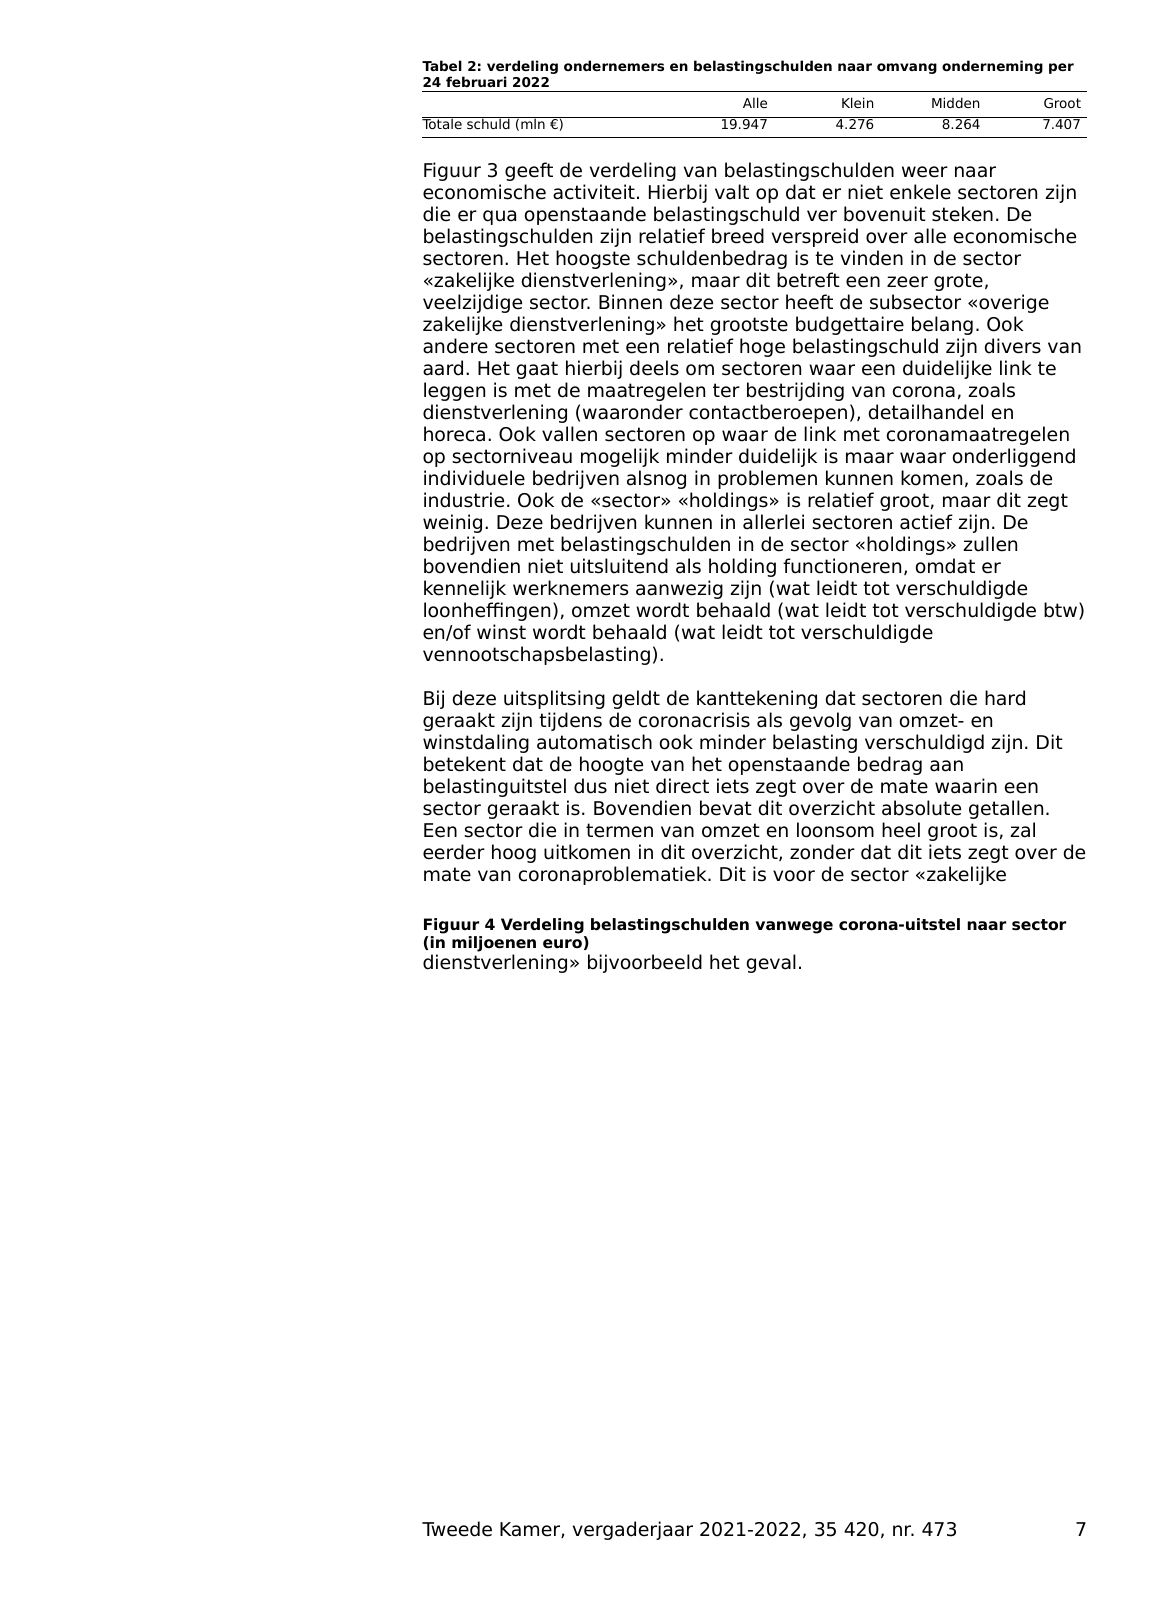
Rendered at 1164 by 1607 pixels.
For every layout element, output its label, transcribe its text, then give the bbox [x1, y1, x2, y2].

table_cell [422, 92, 667, 117]
table_cell 4.276 [774, 118, 880, 137]
table_cell Klein [774, 92, 880, 117]
table_cell Totale schuld (mln €) [422, 118, 667, 137]
text Bij deze uitsplitsing geldt de kanttekening dat sectoren die hard geraakt zijn tijdens de coronacrisis als gevolg van omzet- en winstdaling automatisch ook minder belasting verschuldigd zijn. Dit betekent dat de hoogte van het openstaande bedrag aan belastinguitstel dus niet direct iets zegt over de mate waarin een sector geraakt is. Bovendien bevat dit overzicht absolute getallen. Een sector die in termen van omzet en loonsom heel groot is, zal eerder hoog uitkomen in dit overzicht, zonder dat dit iets zegt over de mate van coronaproblematiek. Dit is voor de sector «zakelijke dienstverlening» bijvoorbeeld het geval. [422, 688, 1087, 974]
table_cell Alle [667, 92, 774, 117]
table_cell 19.947 [667, 118, 774, 137]
table_header Tabel 2: verdeling ondernemers en belastingschulden naar omvang onderneming per 24 februari 2022 [422, 59, 1087, 91]
text Figuur 3 geeft de verdeling van belastingschulden weer naar economische activiteit. Hierbij valt op dat er niet enkele sectoren zijn die er qua openstaande belastingschuld ver bovenuit steken. De belastingschulden zijn relatief breed verspreid over alle economische sectoren. Het hoogste schuldenbedrag is te vinden in de sector «zakelijke dienstverlening», maar dit betreft een zeer grote, veelzijdige sector. Binnen deze sector heeft de subsector «overige zakelijke dienstverlening» het grootste budgettaire belang. Ook andere sectoren met een relatief hoge belastingschuld zijn divers van aard. Het gaat hierbij deels om sectoren waar een duidelijke link te leggen is met de maatregelen ter bestrijding van corona, zoals dienstverlening (waaronder contactberoepen), detailhandel en horeca. Ook vallen sectoren op waar de link met coronamaatregelen op sectorniveau mogelijk minder duidelijk is maar waar onderliggend individuele bedrijven alsnog in problemen kunnen komen, zoals de industrie. Ook de «sector» «holdings» is relatief groot, maar dit zegt weinig. Deze bedrijven kunnen in allerlei sectoren actief zijn. De bedrijven met belastingschulden in de sector «holdings» zullen bovendien niet uitsluitend als holding functioneren, omdat er kennelijk werknemers aanwezig zijn (wat leidt tot verschuldigde loonheffingen), omzet wordt behaald (wat leidt tot verschuldigde btw) en/of winst wordt behaald (wat leidt tot verschuldigde vennootschapsbelasting). [422, 160, 1087, 666]
table_cell 7.407 [986, 118, 1087, 137]
table_cell 8.264 [880, 118, 986, 137]
table_cell Groot [986, 92, 1087, 117]
table_cell Midden [880, 92, 986, 117]
text Figuur 4 Verdeling belastingschulden vanwege corona-uitstel naar sector (in miljoenen euro) [422, 916, 1072, 952]
